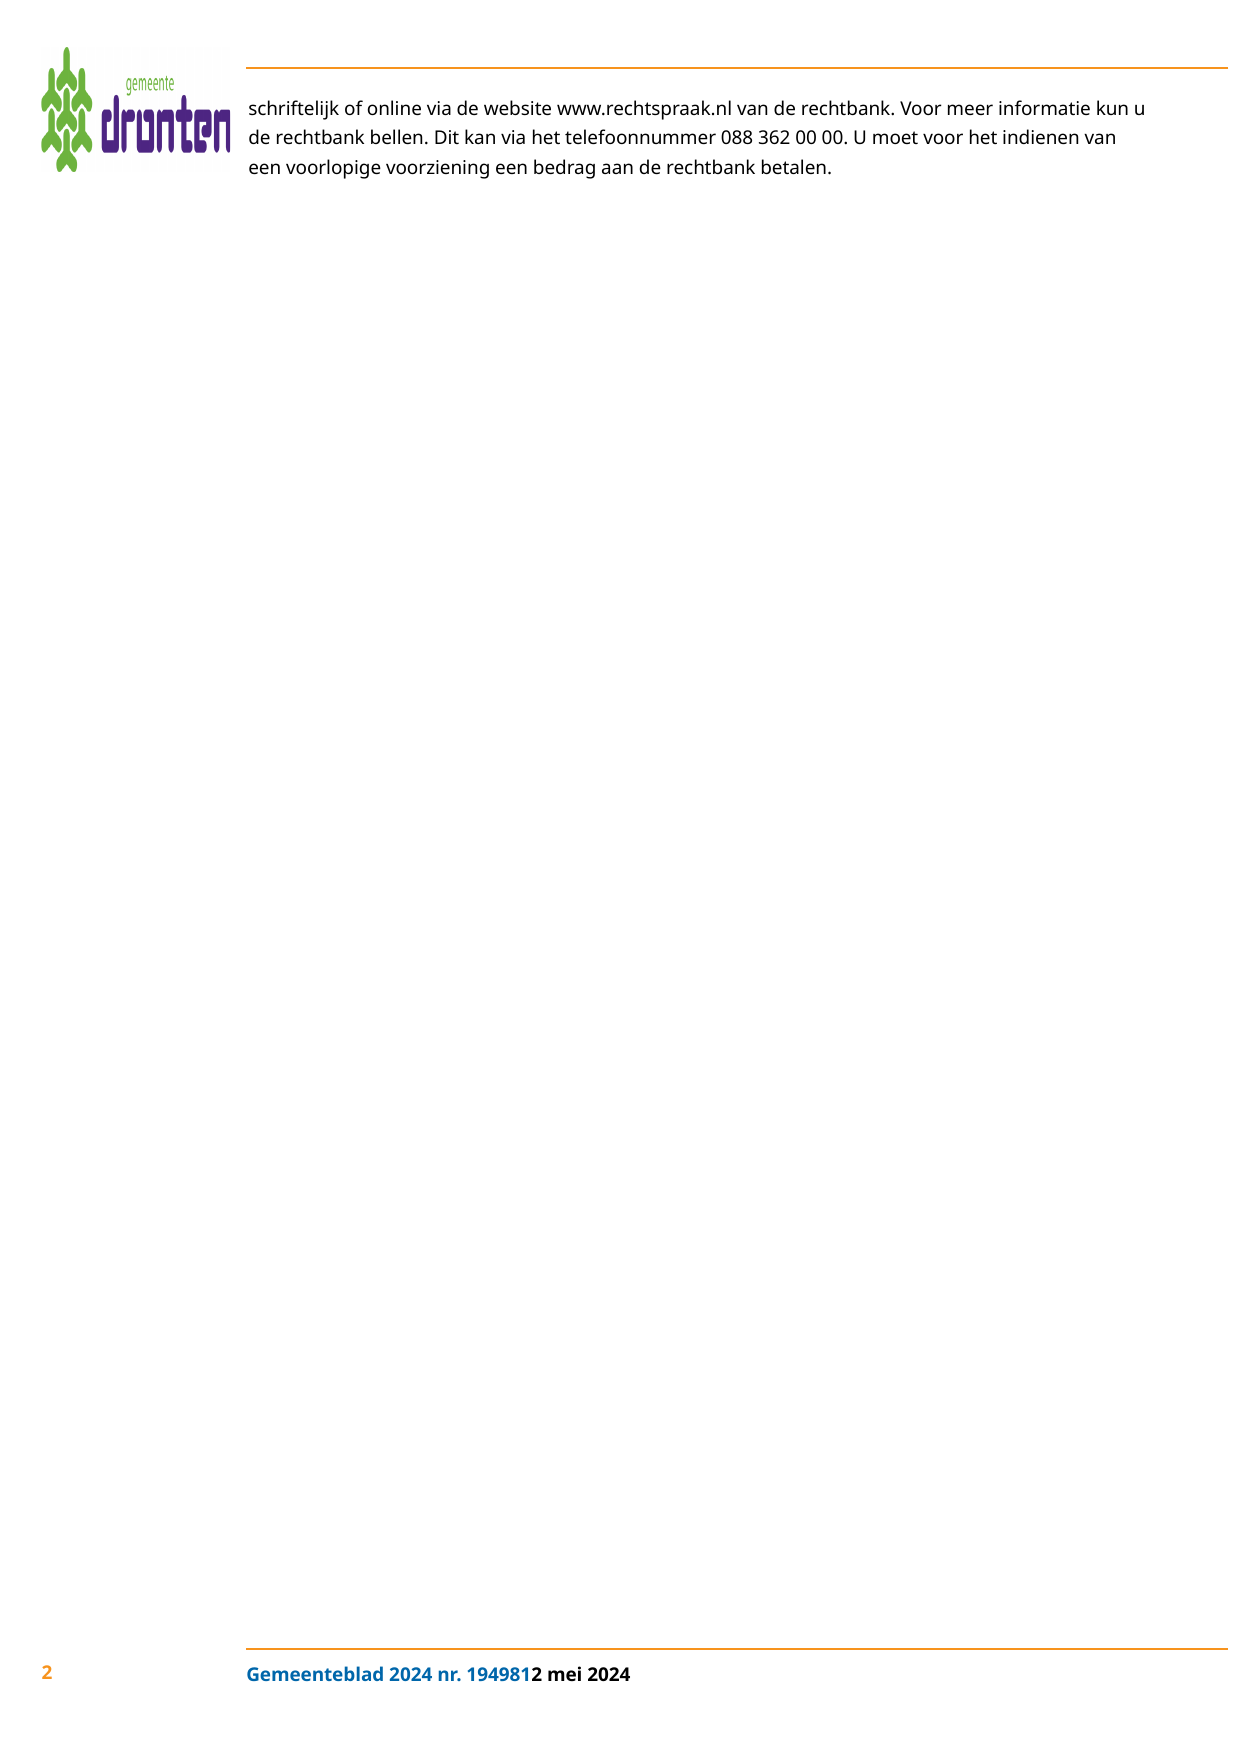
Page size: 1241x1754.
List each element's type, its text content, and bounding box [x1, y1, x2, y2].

picture [41, 47, 231, 172]
text schriftelijk of online via de website www.rechtspraak.nl van de rechtbank. Voor meer informatie kun u de rechtbank bellen. Dit kan via het telefoonnummer 088 362 00 00. U moet voor het indienen van een voorlopige voorziening een bedrag aan de rechtbank betalen. [248, 95, 1152, 180]
